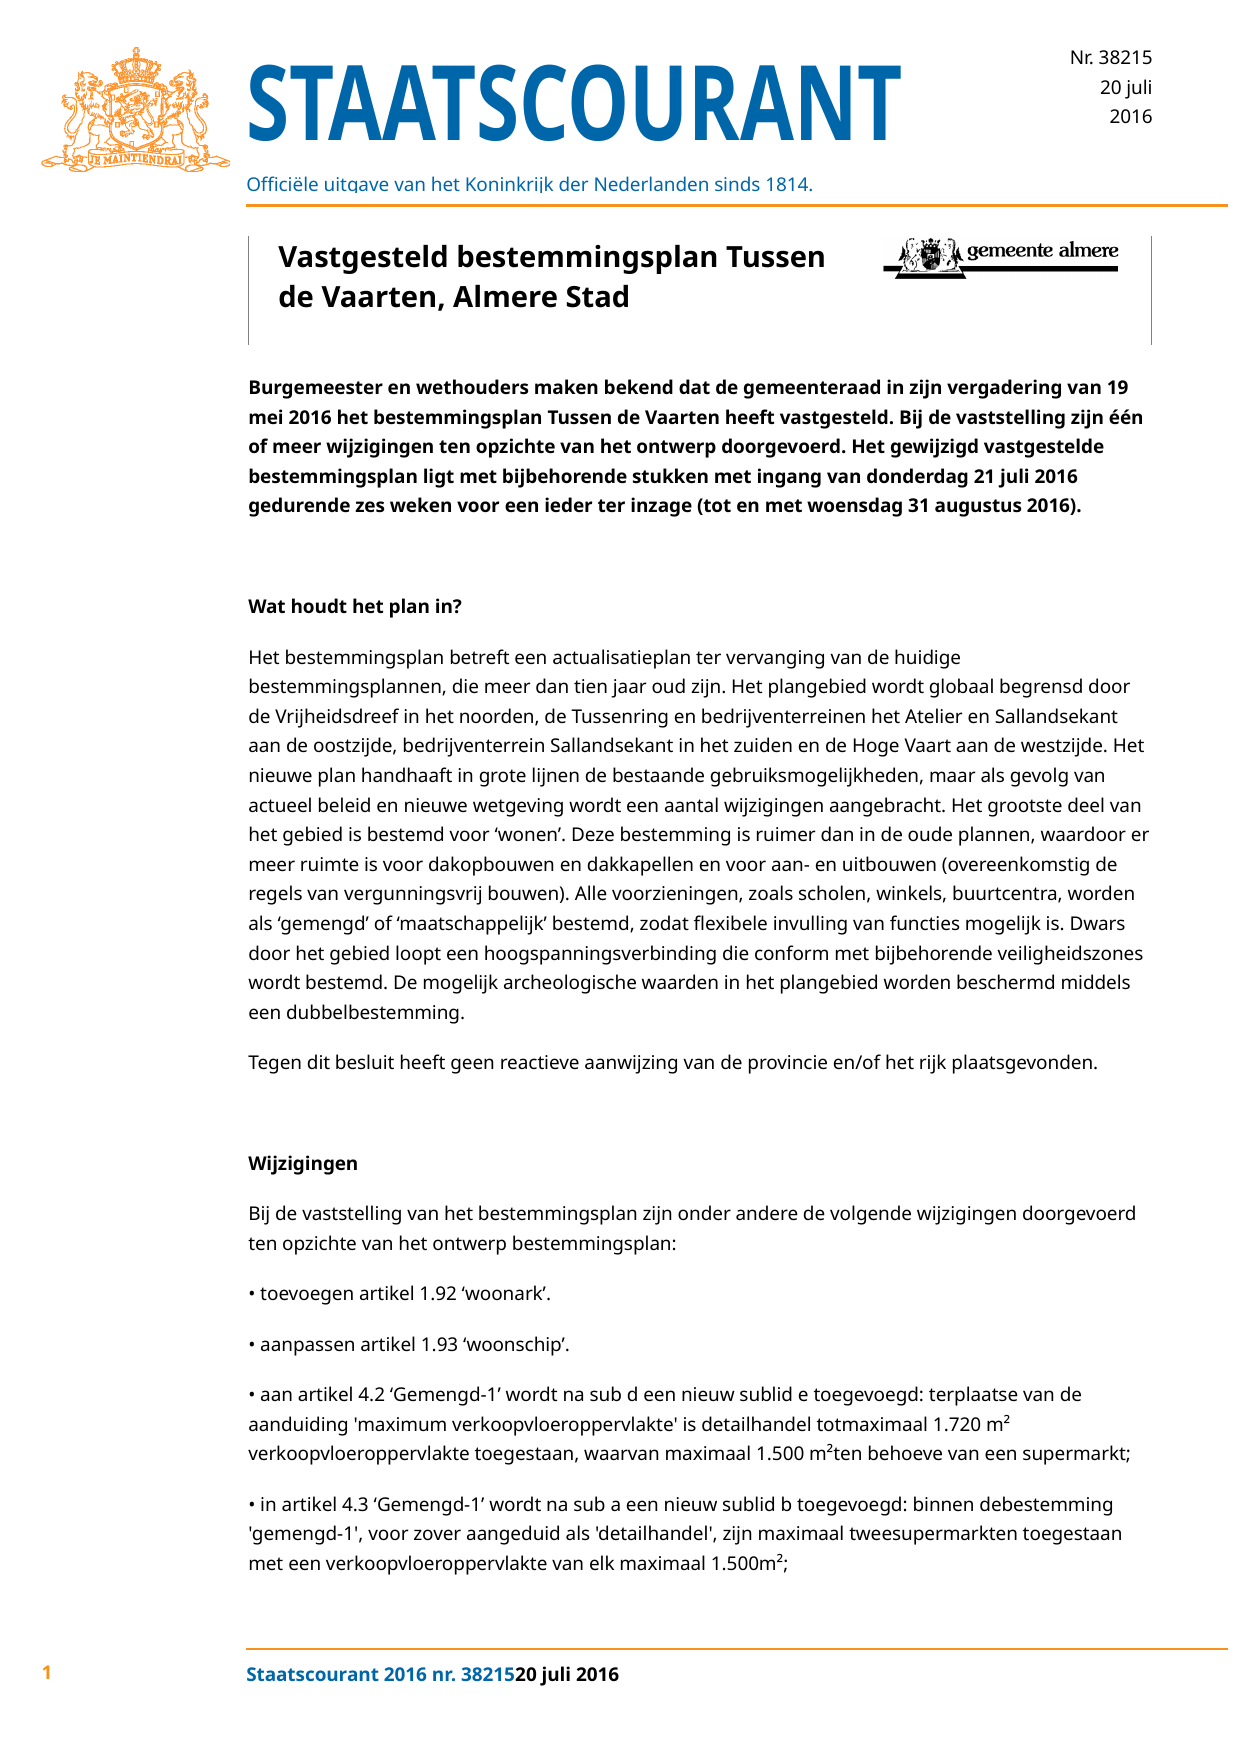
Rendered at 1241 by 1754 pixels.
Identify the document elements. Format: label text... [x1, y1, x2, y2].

picture [882, 236, 1119, 281]
text • toevoegen artikel 1.92 ‘woonark’. [248, 1281, 1152, 1306]
text Burgemeester en wethouders maken bekend dat de gemeenteraad in zijn vergadering van 19 mei 2016 het bestemmingsplan Tussen de Vaarten heeft vastgesteld. Bij de vaststelling zijn één of meer wijzigingen ten opzichte van het ontwerp doorgevoerd. Het gewijzigd vastgestelde bestemmingsplan ligt met bijbehorende stukken met ingang van donderdag 21 juli 2016 gedurende zes weken voor een ieder ter inzage (tot en met woensdag 31 augustus 2016). [248, 374, 1152, 518]
text Wat houdt het plan in? [248, 593, 1152, 619]
table_header Vastgesteld bestemmingsplan Tussen de Vaarten, Almere Stad [249, 236, 850, 345]
text Het bestemmingsplan betreft een actualisatieplan ter vervanging van de huidige bestemmingsplannen, die meer dan tien jaar oud zijn. Het plangebied wordt globaal begrensd door de Vrijheidsdreef in het noorden, de Tussenring en bedrijventerreinen het Atelier en Sallandsekant aan de oostzijde, bedrijventerrein Sallandsekant in het zuiden en de Hoge Vaart aan de westzijde. Het nieuwe plan handhaaft in grote lijnen de bestaande gebruiksmogelijkheden, maar als gevolg van actueel beleid en nieuwe wetgeving wordt een aantal wijzigingen aangebracht. Het grootste deel van het gebied is bestemd voor ‘wonen’. Deze bestemming is ruimer dan in de oude plannen, waardoor er meer ruimte is voor dakopbouwen en dakkapellen en voor aan- en uitbouwen (overeenkomstig de regels van vergunningsvrij bouwen). Alle voorzieningen, zoals scholen, winkels, buurtcentra, worden als ‘gemengd’ of ‘maatschappelijk’ bestemd, zodat flexibele invulling van functies mogelijk is. Dwars door het gebied loopt een hoogspanningsverbinding die conform met bijbehorende veiligheidszones wordt bestemd. De mogelijk archeologische waarden in het plangebied worden beschermd middels een dubbelbestemming. [248, 644, 1152, 1024]
text Tegen dit besluit heeft geen reactieve aanwijzing van de provincie en/of het rijk plaatsgevonden. [248, 1049, 1152, 1075]
text • in artikel 4.3 ‘Gemengd-1’ wordt na sub a een nieuw sublid b toegevoegd: binnen debestemming 'gemengd-1', voor zover aangeduid als 'detailhandel', zijn maximaal tweesupermarkten toegestaan met een verkoopvloeroppervlakte van elk maximaal 1.500m²; [248, 1491, 1152, 1576]
text Wijzigingen [248, 1150, 1152, 1176]
table_header [850, 236, 1151, 345]
text Bij de vaststelling van het bestemmingsplan zijn onder andere de volgende wijzigingen doorgevoerd ten opzichte van het ontwerp bestemmingsplan: [248, 1201, 1152, 1256]
text • aan artikel 4.2 ‘Gemengd-1’ wordt na sub d een nieuw sublid e toegevoegd: terplaatse van de aanduiding 'maximum verkoopvloeroppervlakte' is detailhandel totmaximaal 1.720 m² verkoopvloeroppervlakte toegestaan, waarvan maximaal 1.500 m²ten behoeve van een supermarkt; [248, 1381, 1152, 1466]
picture [41, 47, 231, 172]
text • aanpassen artikel 1.93 ‘woonschip’. [248, 1331, 1152, 1357]
